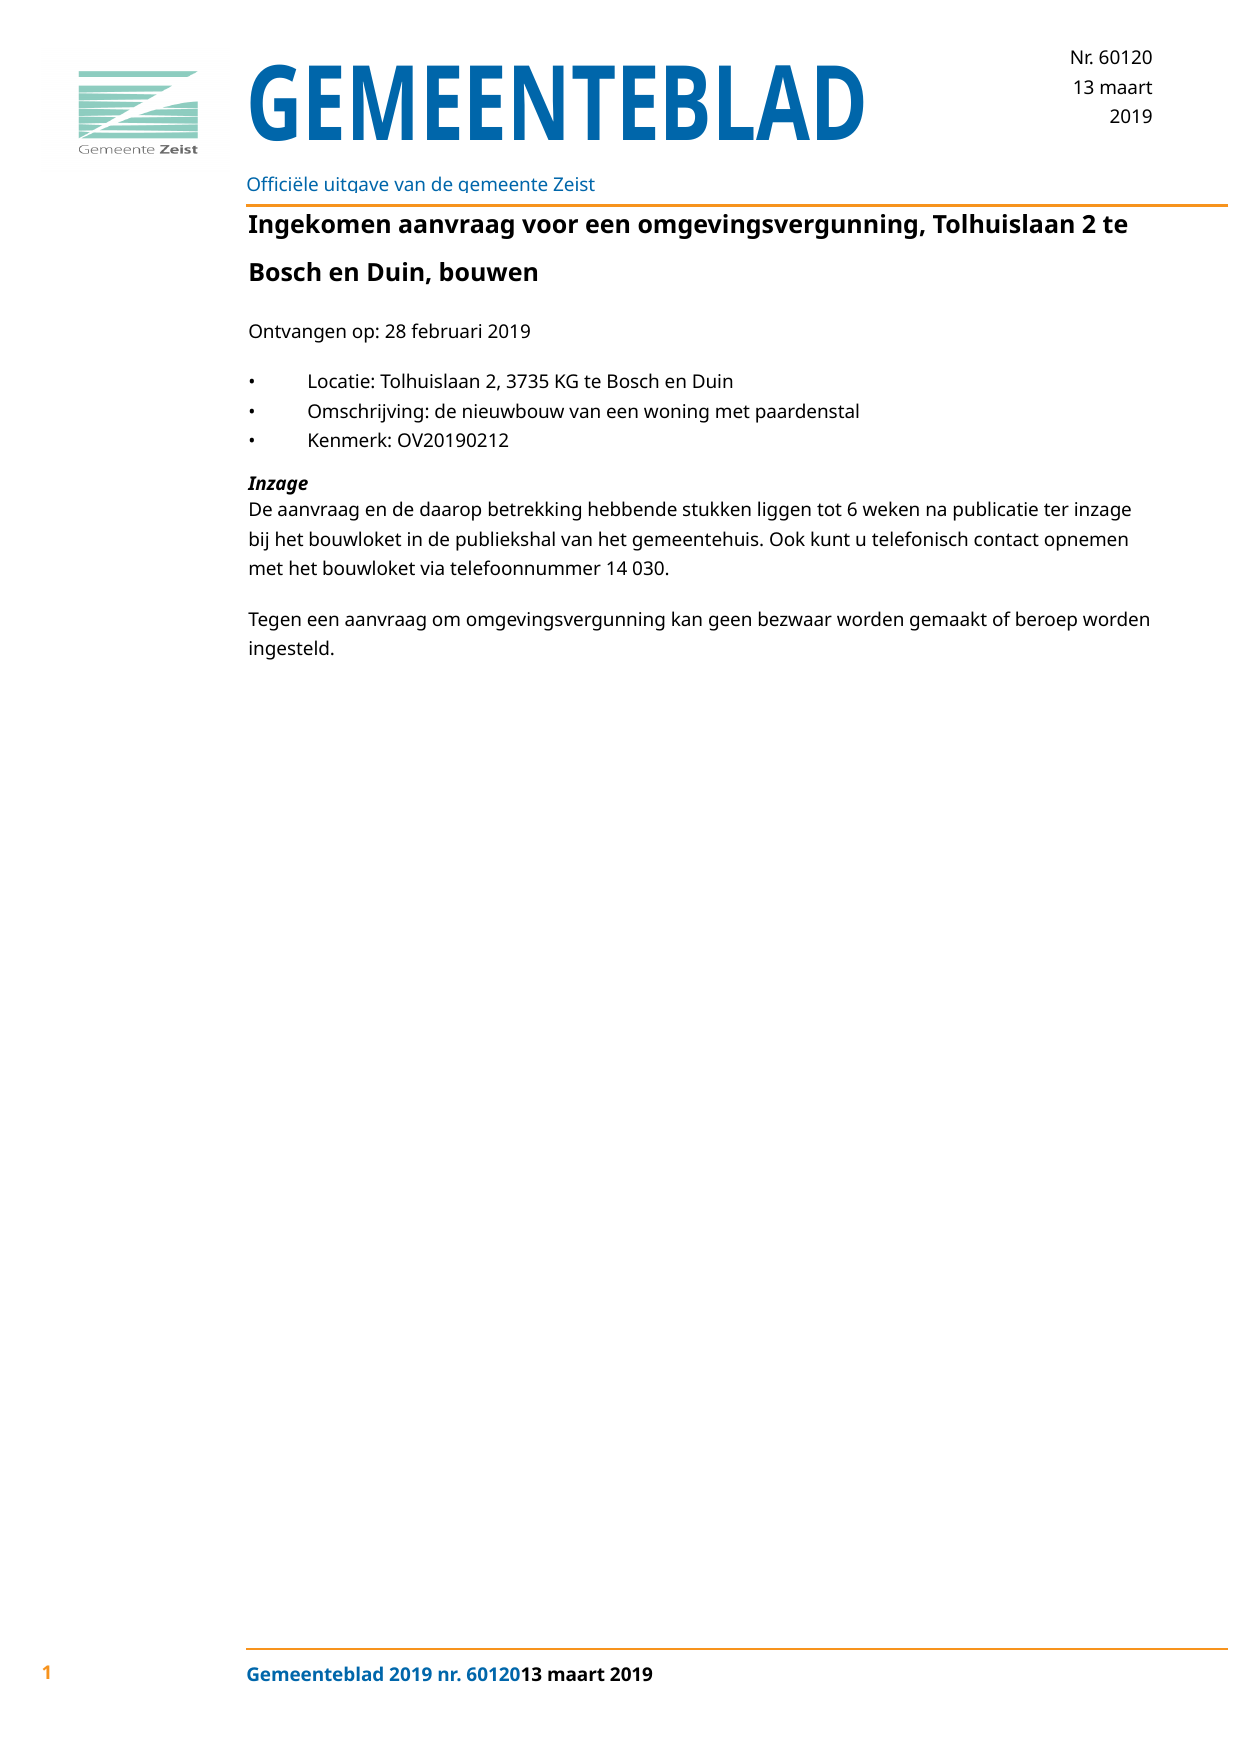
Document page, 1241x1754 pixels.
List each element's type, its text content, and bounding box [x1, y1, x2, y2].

text Tegen een aanvraag om omgevingsvergunning kan geen bezwaar worden gemaakt of beroep worden ingesteld. [248, 606, 1152, 661]
picture [41, 47, 231, 172]
text De aanvraag en de daarop betrekking hebbende stukken liggen tot 6 weken na publicatie ter inzage bij het bouwloket in de publiekshal van het gemeentehuis. Ook kunt u telefonisch contact opnemen met het bouwloket via telefoonnummer 14 030. [248, 496, 1152, 581]
text Inzage [248, 471, 1152, 496]
text Ontvangen op: 28 februari 2019 [248, 318, 1152, 344]
list Kenmerk: OV20190212 [248, 427, 1152, 453]
list Locatie: Tolhuislaan 2, 3735 KG te Bosch en Duin [248, 368, 1152, 394]
list Omschrijving: de nieuwbouw van een woning met paardenstal [248, 398, 1152, 424]
text Ingekomen aanvraag voor een omgevingsvergunning, Tolhuislaan 2 te Bosch en Duin, bouwen [248, 207, 1152, 288]
